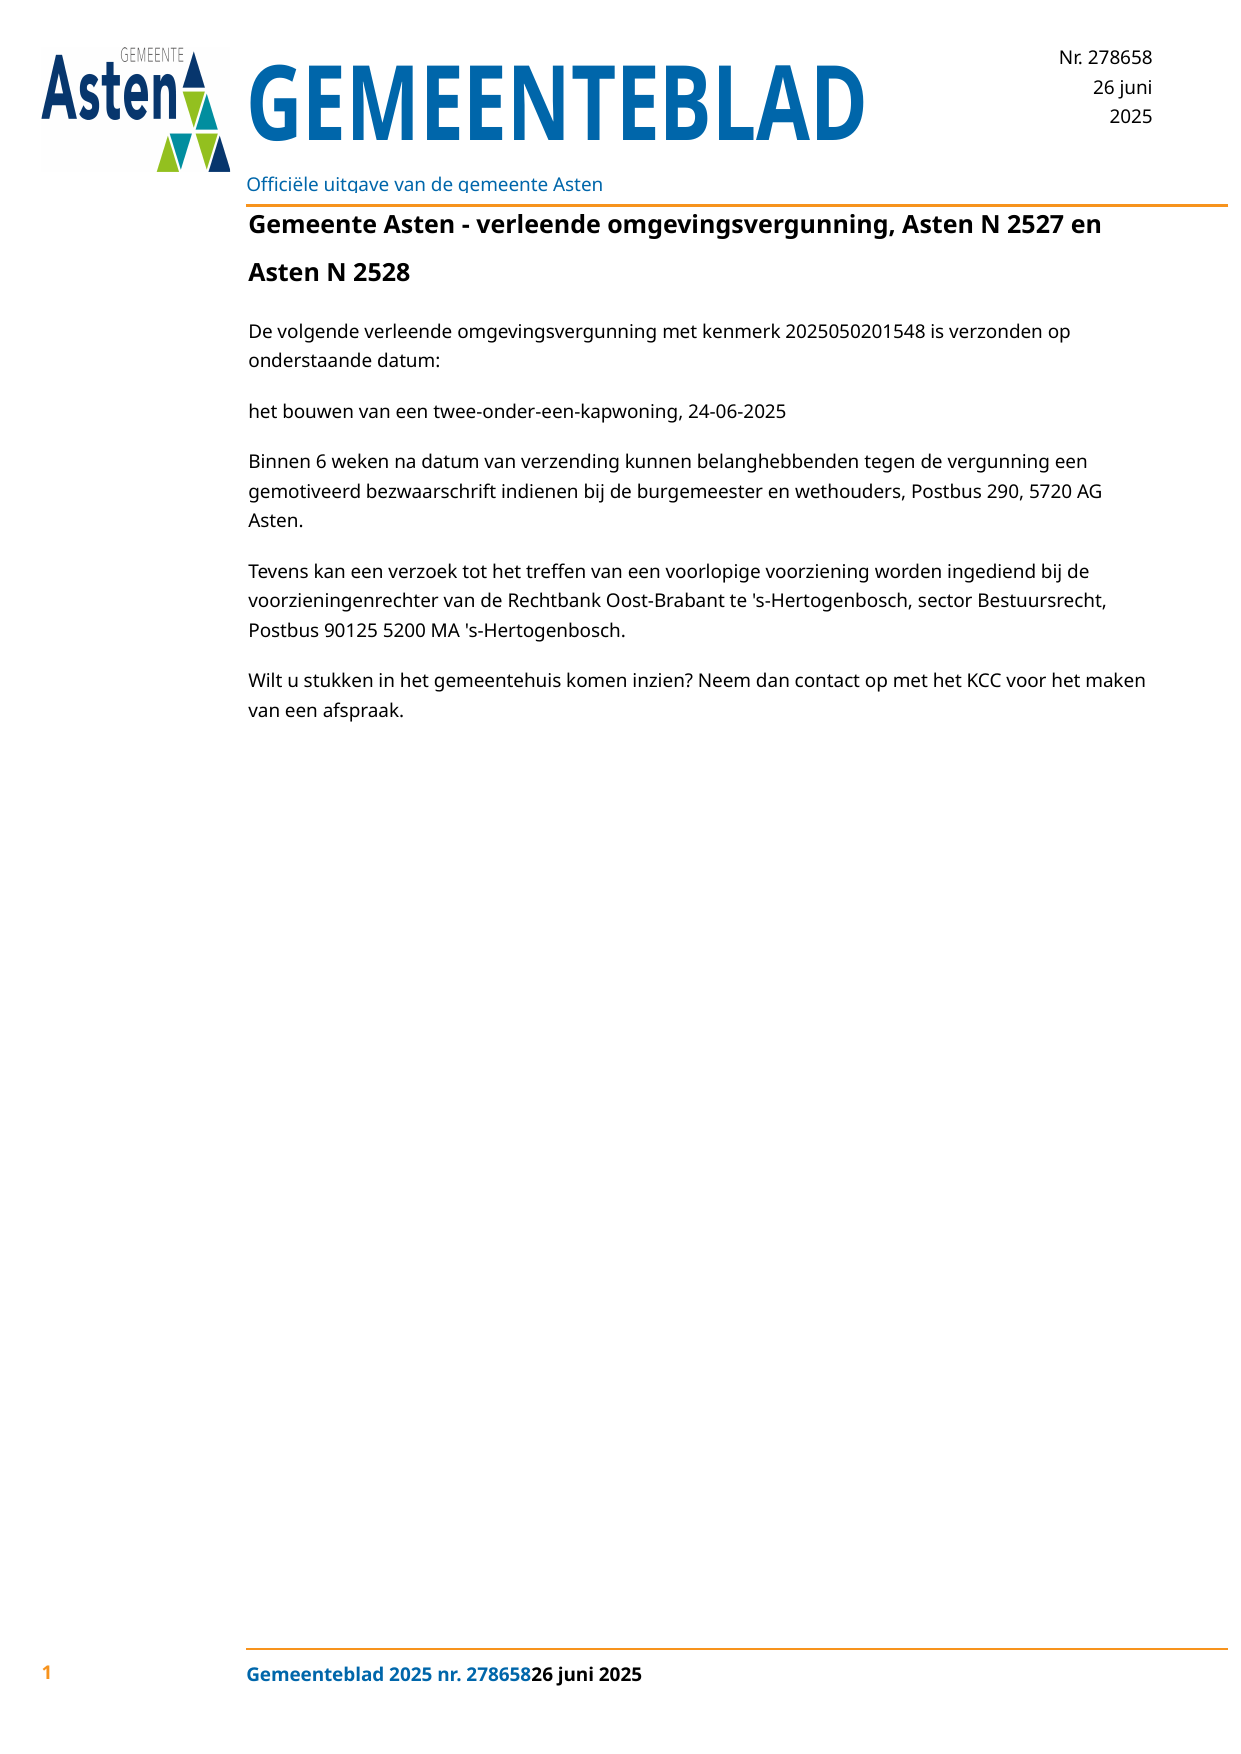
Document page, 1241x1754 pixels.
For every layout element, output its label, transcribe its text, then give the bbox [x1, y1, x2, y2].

picture [41, 47, 231, 172]
text Tevens kan een verzoek tot het treffen van een voorlopige voorziening worden ingediend bij de voorzieningenrechter van de Rechtbank Oost-Brabant te 's-Hertogenbosch, sector Bestuursrecht, Postbus 90125 5200 MA 's-Hertogenbosch. [248, 558, 1152, 643]
text De volgende verleende omgevingsvergunning met kenmerk 2025050201548 is verzonden op onderstaande datum: [248, 318, 1152, 373]
text Wilt u stukken in het gemeentehuis komen inzien? Neem dan contact op met het KCC voor het maken van een afspraak. [248, 667, 1152, 723]
text Binnen 6 weken na datum van verzending kunnen belanghebbenden tegen de vergunning een gemotiveerd bezwaarschrift indienen bij de burgemeester en wethouders, Postbus 290, 5720 AG Asten. [248, 448, 1152, 533]
text Gemeente Asten - verleende omgevingsvergunning, Asten N 2527 en Asten N 2528 [248, 207, 1152, 288]
text het bouwen van een twee-onder-een-kapwoning, 24-06-2025 [248, 398, 1152, 424]
